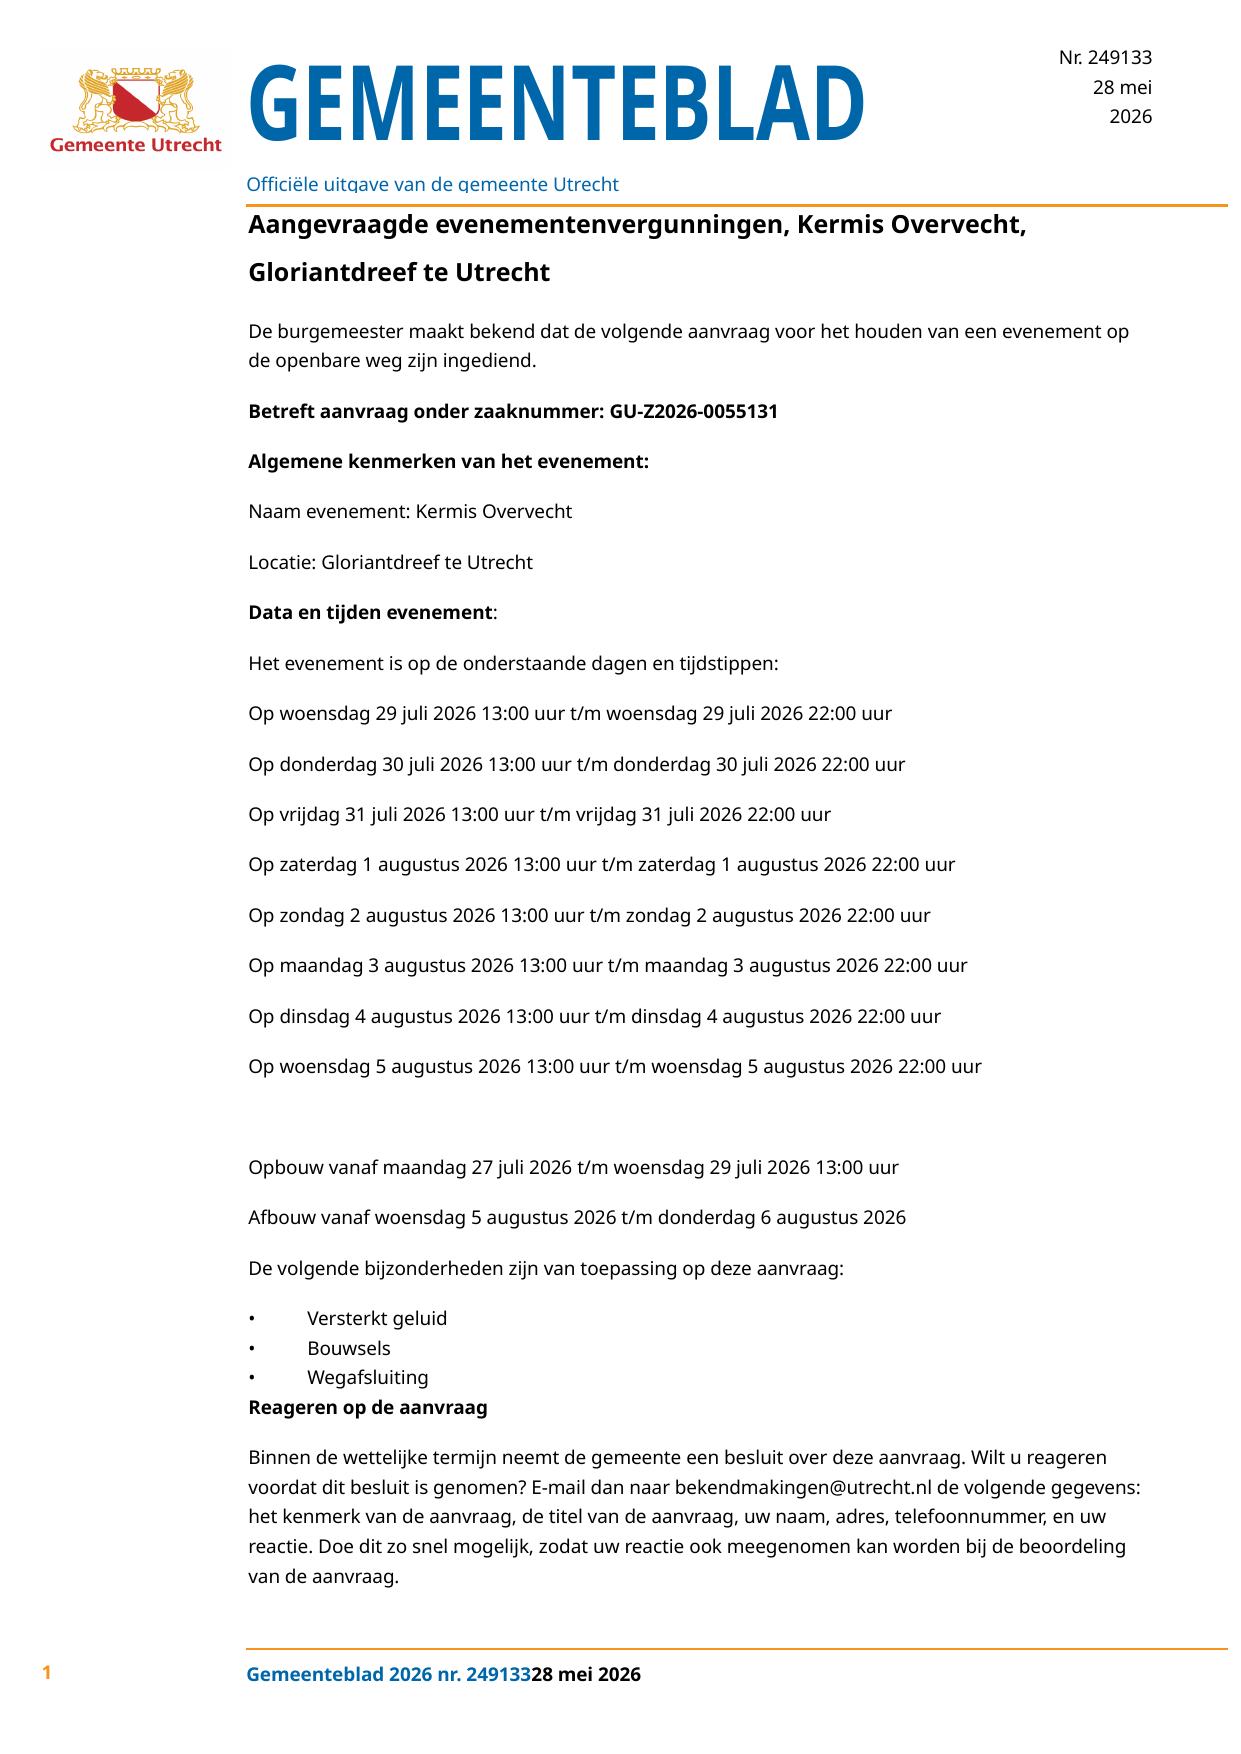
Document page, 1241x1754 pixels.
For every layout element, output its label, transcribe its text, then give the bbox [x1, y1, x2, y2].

text Op woensdag 5 augustus 2026 13:00 uur t/m woensdag 5 augustus 2026 22:00 uur [248, 1053, 1152, 1079]
text Op zondag 2 augustus 2026 13:00 uur t/m zondag 2 augustus 2026 22:00 uur [248, 902, 1152, 928]
text De volgende bijzonderheden zijn van toepassing op deze aanvraag: [248, 1255, 1152, 1281]
text Data en tijden evenement: [248, 599, 1152, 625]
list Wegafsluiting [248, 1364, 1152, 1390]
text Algemene kenmerken van het evenement: [248, 448, 1152, 474]
text De burgemeester maakt bekend dat de volgende aanvraag voor het houden van een evenement op de openbare weg zijn ingediend. [248, 318, 1152, 373]
list Versterkt geluid [248, 1305, 1152, 1331]
text Op donderdag 30 juli 2026 13:00 uur t/m donderdag 30 juli 2026 22:00 uur [248, 751, 1152, 777]
text Betreft aanvraag onder zaaknummer: GU-Z2026-0055131 [248, 398, 1152, 424]
text Opbouw vanaf maandag 27 juli 2026 t/m woensdag 29 juli 2026 13:00 uur [248, 1154, 1152, 1180]
text Op vrijdag 31 juli 2026 13:00 uur t/m vrijdag 31 juli 2026 22:00 uur [248, 801, 1152, 827]
text Afbouw vanaf woensdag 5 augustus 2026 t/m donderdag 6 augustus 2026 [248, 1204, 1152, 1230]
text Op maandag 3 augustus 2026 13:00 uur t/m maandag 3 augustus 2026 22:00 uur [248, 952, 1152, 978]
list Bouwsels [248, 1335, 1152, 1361]
text Op woensdag 29 juli 2026 13:00 uur t/m woensdag 29 juli 2026 22:00 uur [248, 700, 1152, 726]
text Op dinsdag 4 augustus 2026 13:00 uur t/m dinsdag 4 augustus 2026 22:00 uur [248, 1003, 1152, 1029]
text Binnen de wettelijke termijn neemt de gemeente een besluit over deze aanvraag. Wilt u reageren voordat dit besluit is genomen? E-mail dan naar bekendmakingen@utrecht.nl de volgende gegevens: het kenmerk van de aanvraag, de titel van de aanvraag, uw naam, adres, telefoonnummer, en uw reactie. Doe dit zo snel mogelijk, zodat uw reactie ook meegenomen kan worden bij de beoordeling van de aanvraag. [248, 1444, 1152, 1589]
text Op zaterdag 1 augustus 2026 13:00 uur t/m zaterdag 1 augustus 2026 22:00 uur [248, 852, 1152, 877]
text Aangevraagde evenementenvergunningen, Kermis Overvecht, Gloriantdreef te Utrecht [248, 207, 1152, 288]
picture [41, 47, 231, 172]
text Het evenement is op de onderstaande dagen en tijdstippen: [248, 650, 1152, 676]
text Locatie: Gloriantdreef te Utrecht [248, 549, 1152, 575]
text Reageren op de aanvraag [248, 1394, 1152, 1420]
text Naam evenement: Kermis Overvecht [248, 499, 1152, 524]
